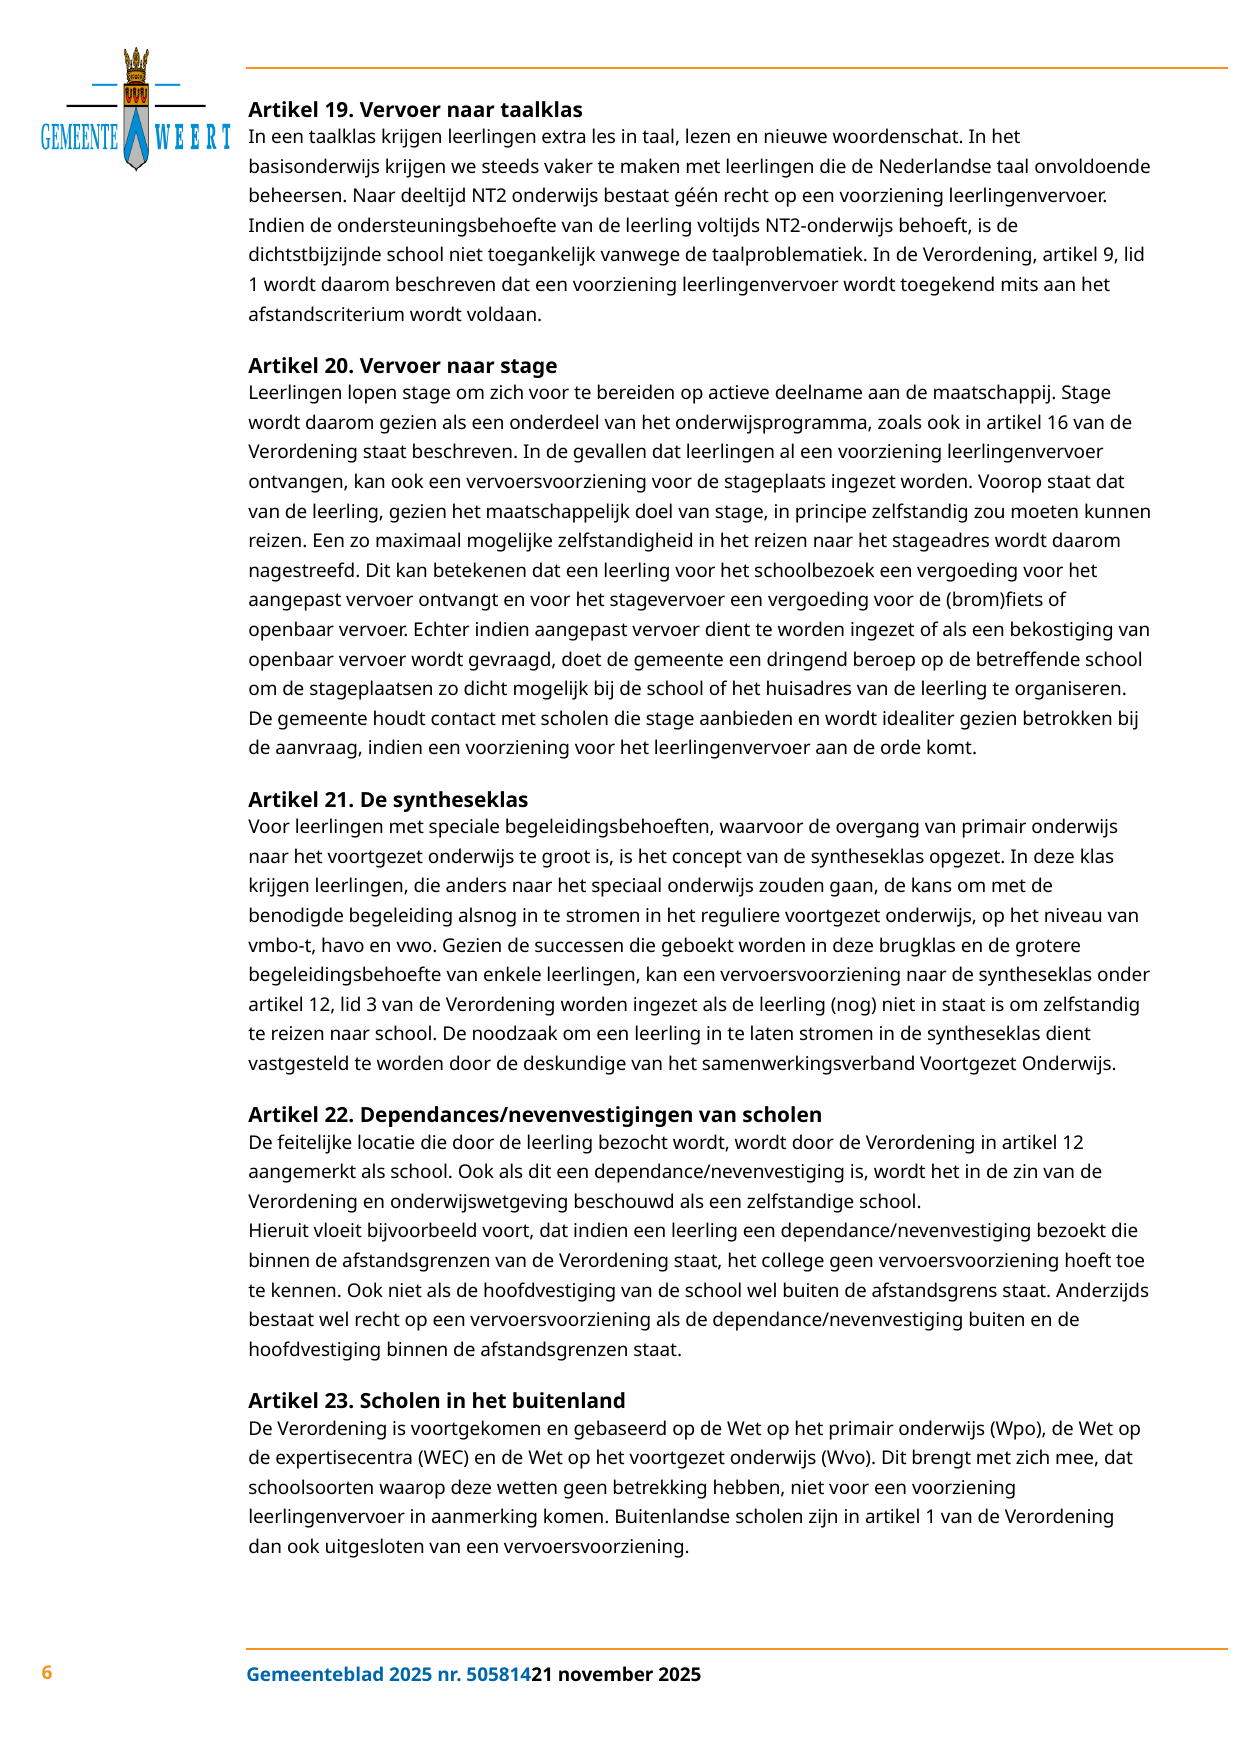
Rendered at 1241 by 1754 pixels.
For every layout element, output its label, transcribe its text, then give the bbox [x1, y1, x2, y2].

text Artikel 19. Vervoer naar taalklas [248, 95, 1152, 123]
text Artikel 20. Vervoer naar stage [248, 351, 1152, 379]
picture [41, 47, 231, 172]
text Leerlingen lopen stage om zich voor te bereiden op actieve deelname aan de maatschappij. Stage wordt daarom gezien als een onderdeel van het onderwijsprogramma, zoals ook in artikel 16 van de Verordening staat beschreven. In de gevallen dat leerlingen al een voorziening leerlingenvervoer ontvangen, kan ook een vervoersvoorziening voor de stageplaats ingezet worden. Voorop staat dat van de leerling, gezien het maatschappelijk doel van stage, in principe zelfstandig zou moeten kunnen reizen. Een zo maximaal mogelijke zelfstandigheid in het reizen naar het stageadres wordt daarom nagestreefd. Dit kan betekenen dat een leerling voor het schoolbezoek een vergoeding voor het aangepast vervoer ontvangt en voor het stagevervoer een vergoeding voor de (brom)fiets of openbaar vervoer. Echter indien aangepast vervoer dient te worden ingezet of als een bekostiging van openbaar vervoer wordt gevraagd, doet de gemeente een dringend beroep op de betreffende school om de stageplaatsen zo dicht mogelijk bij de school of het huisadres van de leerling te organiseren. De gemeente houdt contact met scholen die stage aanbieden en wordt idealiter gezien betrokken bij de aanvraag, indien een voorziening voor het leerlingenvervoer aan de orde komt. [248, 379, 1152, 760]
text Artikel 23. Scholen in het buitenland [248, 1386, 1152, 1415]
text In een taalklas krijgen leerlingen extra les in taal, lezen en nieuwe woordenschat. In het basisonderwijs krijgen we steeds vaker te maken met leerlingen die de Nederlandse taal onvoldoende beheersen. Naar deeltijd NT2 onderwijs bestaat géén recht op een voorziening leerlingenvervoer. Indien de ondersteuningsbehoefte van de leerling voltijds NT2-onderwijs behoeft, is de dichtstbijzijnde school niet toegankelijk vanwege de taalproblematiek. In de Verordening, artikel 9, lid 1 wordt daarom beschreven dat een voorziening leerlingenvervoer wordt toegekend mits aan het afstandscriterium wordt voldaan. [248, 123, 1152, 326]
text Artikel 22. Dependances/nevenvestigingen van scholen [248, 1101, 1152, 1129]
text De Verordening is voortgekomen en gebaseerd op de Wet op het primair onderwijs (Wpo), de Wet op de expertisecentra (WEC) en de Wet op het voortgezet onderwijs (Wvo). Dit brengt met zich mee, dat schoolsoorten waarop deze wetten geen betrekking hebben, niet voor een voorziening leerlingenvervoer in aanmerking komen. Buitenlandse scholen zijn in artikel 1 van de Verordening dan ook uitgesloten van een vervoersvoorziening. [248, 1415, 1152, 1559]
text Voor leerlingen met speciale begeleidingsbehoeften, waarvoor de overgang van primair onderwijs naar het voortgezet onderwijs te groot is, is het concept van de syntheseklas opgezet. In deze klas krijgen leerlingen, die anders naar het speciaal onderwijs zouden gaan, de kans om met de benodigde begeleiding alsnog in te stromen in het reguliere voortgezet onderwijs, op het niveau van vmbo-t, havo en vwo. Gezien de successen die geboekt worden in deze brugklas en de grotere begeleidingsbehoefte van enkele leerlingen, kan een vervoersvoorziening naar de syntheseklas onder artikel 12, lid 3 van de Verordening worden ingezet als de leerling (nog) niet in staat is om zelfstandig te reizen naar school. De noodzaak om een leerling in te laten stromen in de syntheseklas dient vastgesteld te worden door de deskundige van het samenwerkingsverband Voortgezet Onderwijs. [248, 813, 1152, 1076]
text Artikel 21. De syntheseklas [248, 785, 1152, 813]
text Hieruit vloeit bijvoorbeeld voort, dat indien een leerling een dependance/nevenvestiging bezoekt die binnen de afstandsgrenzen van de Verordening staat, het college geen vervoersvoorziening hoeft toe te kennen. Ook niet als de hoofdvestiging van de school wel buiten de afstandsgrens staat. Anderzijds bestaat wel recht op een vervoersvoorziening als de dependance/nevenvestiging buiten en de hoofdvestiging binnen de afstandsgrenzen staat. [248, 1218, 1152, 1362]
text De feitelijke locatie die door de leerling bezocht wordt, wordt door de Verordening in artikel 12 aangemerkt als school. Ook als dit een dependance/nevenvestiging is, wordt het in de zin van de Verordening en onderwijswetgeving beschouwd als een zelfstandige school. [248, 1129, 1152, 1214]
